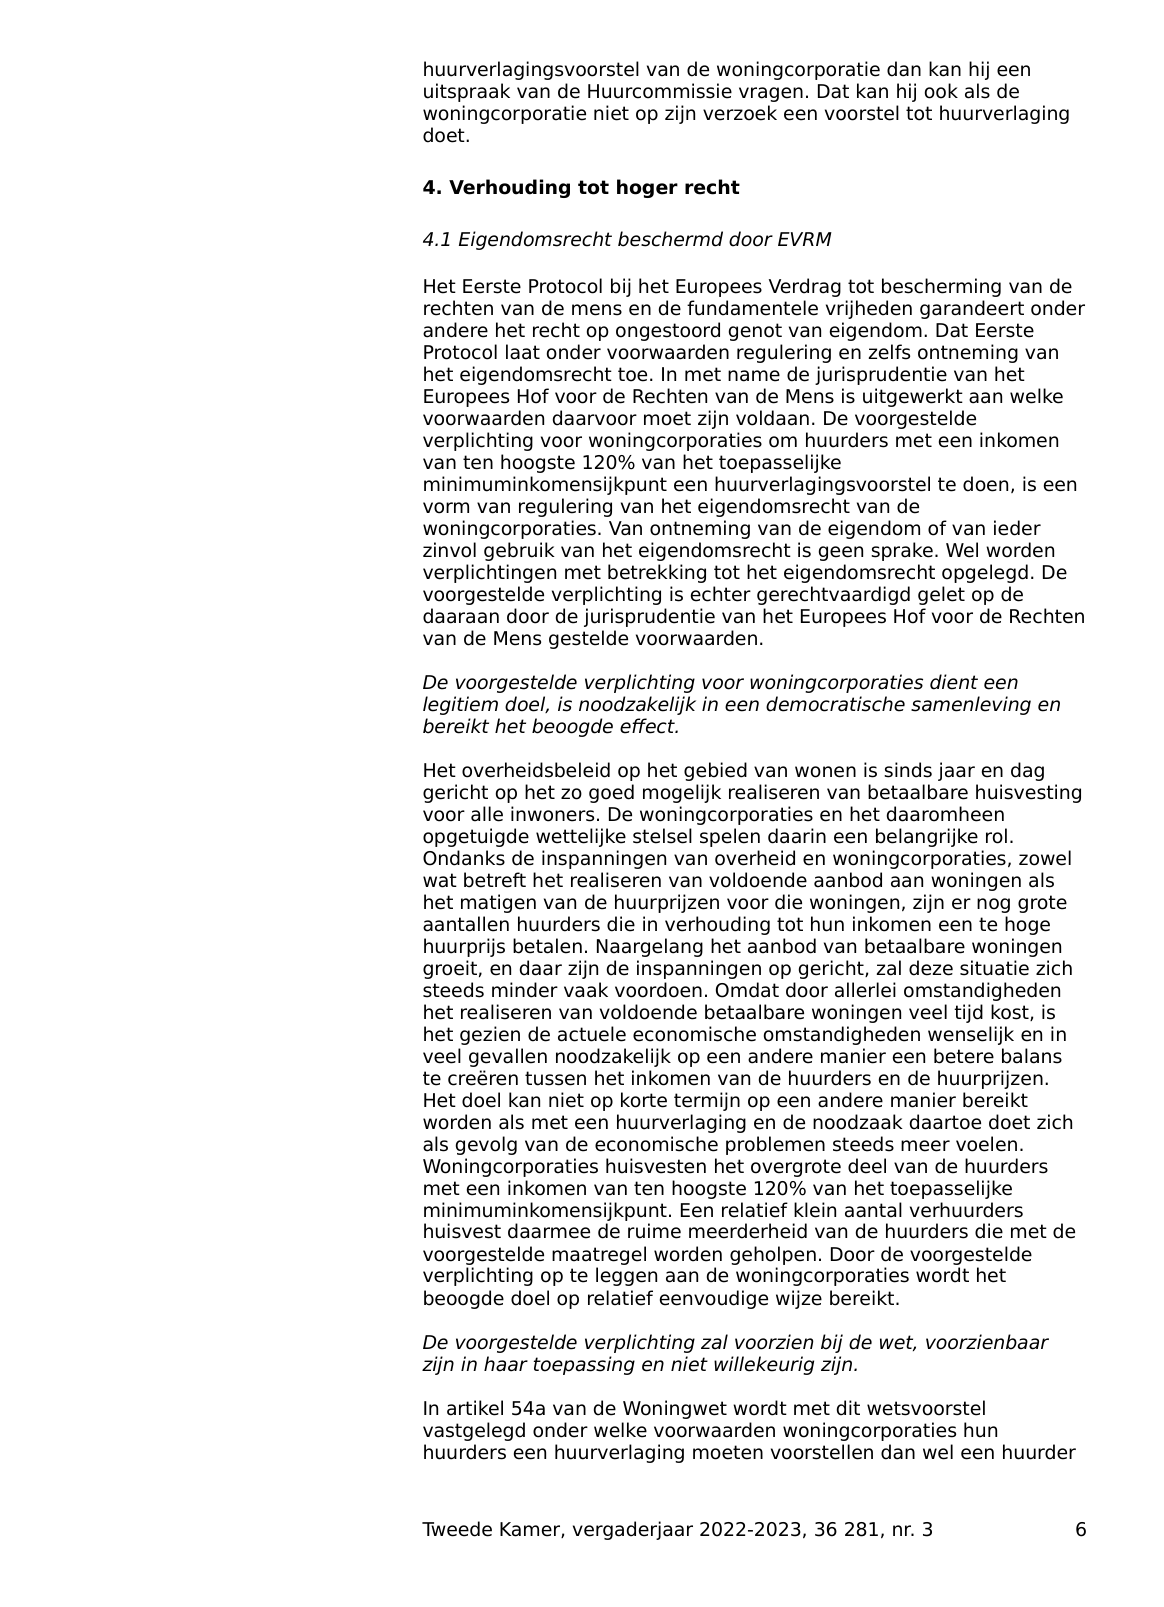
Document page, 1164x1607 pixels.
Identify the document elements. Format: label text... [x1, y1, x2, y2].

text De voorgestelde verplichting zal voorzien bij de wet, voorzienbaar zijn in haar toepassing en niet willekeurig zijn. [422, 1332, 1087, 1376]
text Het overheidsbeleid op het gebied van wonen is sinds jaar en dag gericht op het zo goed mogelijk realiseren van betaalbare huisvesting voor alle inwoners. De woningcorporaties en het daaromheen opgetuigde wettelijke stelsel spelen daarin een belangrijke rol. Ondanks de inspanningen van overheid en woningcorporaties, zowel wat betreft het realiseren van voldoende aanbod aan woningen als het matigen van de huurprijzen voor die woningen, zijn er nog grote aantallen huurders die in verhouding tot hun inkomen een te hoge huurprijs betalen. Naargelang het aanbod van betaalbare woningen groeit, en daar zijn de inspanningen op gericht, zal deze situatie zich steeds minder vaak voordoen. Omdat door allerlei omstandigheden het realiseren van voldoende betaalbare woningen veel tijd kost, is het gezien de actuele economische omstandigheden wenselijk en in veel gevallen noodzakelijk op een andere manier een betere balans te creëren tussen het inkomen van de huurders en de huurprijzen. Het doel kan niet op korte termijn op een andere manier bereikt worden als met een huurverlaging en de noodzaak daartoe doet zich als gevolg van de economische problemen steeds meer voelen. Woningcorporaties huisvesten het overgrote deel van de huurders met een inkomen van ten hoogste 120% van het toepasselijke minimuminkomensijkpunt. Een relatief klein aantal verhuurders huisvest daarmee de ruime meerderheid van de huurders die met de voorgestelde maatregel worden geholpen. Door de voorgestelde verplichting op te leggen aan de woningcorporaties wordt het beoogde doel op relatief eenvoudige wijze bereikt. [422, 760, 1087, 1309]
text De voorgestelde verplichting voor woningcorporaties dient een legitiem doel, is noodzakelijk in een democratische samenleving en bereikt het beoogde effect. [422, 672, 1087, 738]
text huurverlagingsvoorstel van de woningcorporatie dan kan hij een uitspraak van de Huurcommissie vragen. Dat kan hij ook als de woningcorporatie niet op zijn verzoek een voorstel tot huurverlaging doet. [422, 59, 1087, 147]
text Het Eerste Protocol bij het Europees Verdrag tot bescherming van de rechten van de mens en de fundamentele vrijheden garandeert onder andere het recht op ongestoord genot van eigendom. Dat Eerste Protocol laat onder voorwaarden regulering en zelfs ontneming van het eigendomsrecht toe. In met name de jurisprudentie van het Europees Hof voor de Rechten van de Mens is uitgewerkt aan welke voorwaarden daarvoor moet zijn voldaan. De voorgestelde verplichting voor woningcorporaties om huurders met een inkomen van ten hoogste 120% van het toepasselijke minimuminkomensijkpunt een huurverlagingsvoorstel te doen, is een vorm van regulering van het eigendomsrecht van de woningcorporaties. Van ontneming van de eigendom of van ieder zinvol gebruik van het eigendomsrecht is geen sprake. Wel worden verplichtingen met betrekking tot het eigendomsrecht opgelegd. De voorgestelde verplichting is echter gerechtvaardigd gelet op de daaraan door de jurisprudentie van het Europees Hof voor de Rechten van de Mens gestelde voorwaarden. [422, 276, 1087, 649]
text In artikel 54a van de Woningwet wordt met dit wetsvoorstel vastgelegd onder welke voorwaarden woningcorporaties hun huurders een huurverlaging moeten voorstellen dan wel een huurder [422, 1398, 1087, 1464]
subtitle 4.1 Eigendomsrecht beschermd door EVRM [422, 229, 1087, 251]
subtitle 4. Verhouding tot hoger recht [422, 177, 1087, 199]
